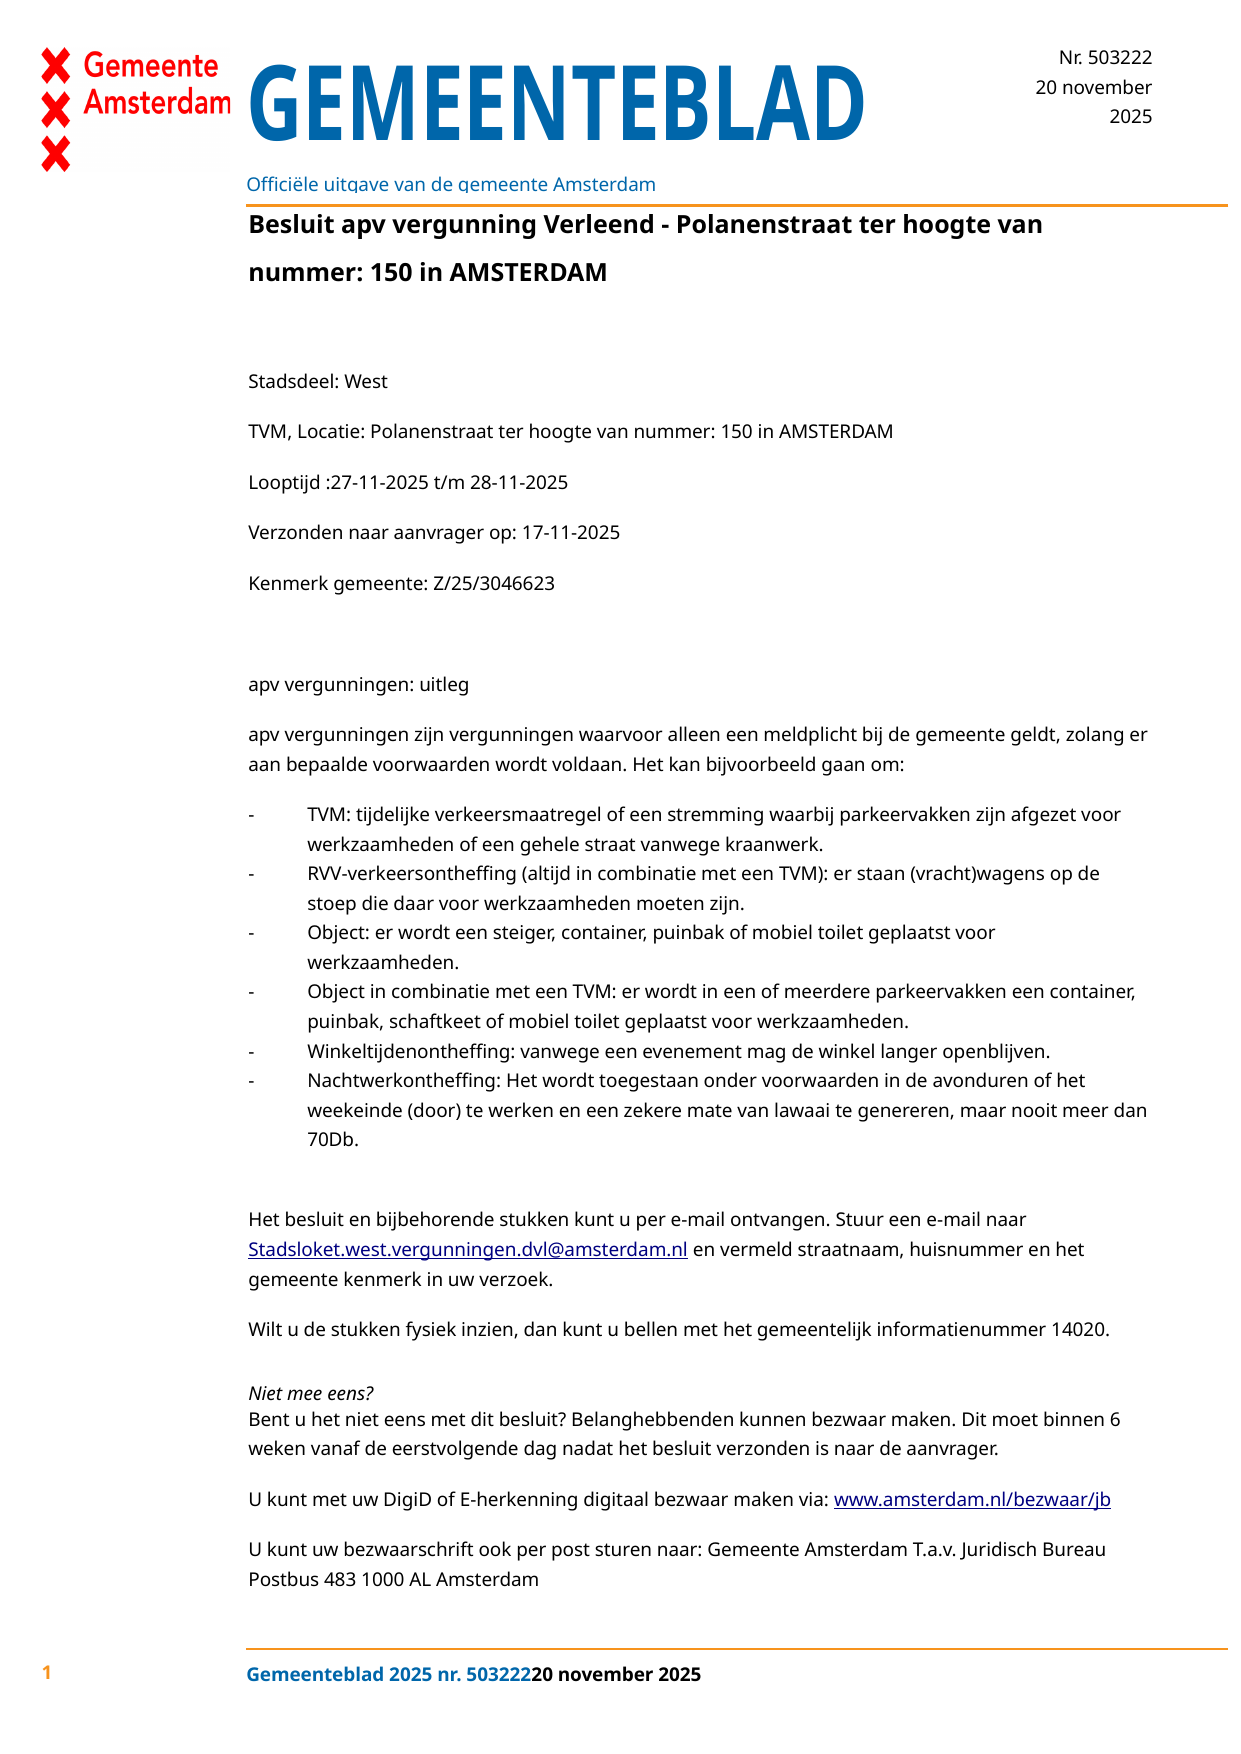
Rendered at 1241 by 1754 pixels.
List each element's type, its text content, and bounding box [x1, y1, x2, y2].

text Looptijd :27-11-2025 t/m 28-11-2025 [248, 469, 1152, 495]
picture [41, 47, 231, 172]
list RVV-verkeersontheffing (altijd in combinatie met een TVM): er staan (vracht)wagens op de stoep die daar voor werkzaamheden moeten zijn. [248, 860, 1152, 916]
list Object: er wordt een steiger, container, puinbak of mobiel toilet geplaatst voor werkzaamheden. [248, 919, 1152, 975]
text Stadsdeel: West [248, 368, 1152, 394]
text Besluit apv vergunning Verleend - Polanenstraat ter hoogte van nummer: 150 in AMSTERDAM [248, 207, 1152, 288]
text Bent u het niet eens met dit besluit? Belanghebbenden kunnen bezwaar maken. Dit moet binnen 6 weken vanaf de eerstvolgende dag nadat het besluit verzonden is naar de aanvrager. [248, 1406, 1152, 1461]
text Het besluit en bijbehorende stukken kunt u per e-mail ontvangen. Stuur een e-mail naar Stadsloket.west.vergunningen.dvl@amsterdam.nl en vermeld straatnaam, huisnummer en het gemeente kenmerk in uw verzoek. [248, 1207, 1152, 1292]
text Wilt u de stukken fysiek inzien, dan kunt u bellen met het gemeentelijk informatienummer 14020. [248, 1316, 1152, 1342]
list Object in combinatie met een TVM: er wordt in een of meerdere parkeervakken een container, puinbak, schaftkeet of mobiel toilet geplaatst voor werkzaamheden. [248, 979, 1152, 1034]
text apv vergunningen zijn vergunningen waarvoor alleen een meldplicht bij de gemeente geldt, zolang er aan bepaalde voorwaarden wordt voldaan. Het kan bijvoorbeeld gaan om: [248, 721, 1152, 777]
text TVM, Locatie: Polanenstraat ter hoogte van nummer: 150 in AMSTERDAM [248, 419, 1152, 444]
text Niet mee eens? [248, 1380, 1152, 1406]
text Verzonden naar aanvrager op: 17-11-2025 [248, 519, 1152, 545]
text apv vergunningen: uitleg [248, 671, 1152, 697]
text Kenmerk gemeente: Z/25/3046623 [248, 570, 1152, 596]
list Winkeltijdenontheffing: vanwege een evenement mag de winkel langer openblijven. [248, 1038, 1152, 1064]
list Nachtwerkontheffing: Het wordt toegestaan onder voorwaarden in de avonduren of het weekeinde (door) te werken en een zekere mate van lawaai te genereren, maar nooit meer dan 70Db. [248, 1067, 1152, 1152]
text U kunt met uw DigiD of E-herkenning digitaal bezwaar maken via: www.amsterdam.nl/bezwaar/jb [248, 1486, 1152, 1512]
list TVM: tijdelijke verkeersmaatregel of een stremming waarbij parkeervakken zijn afgezet voor werkzaamheden of een gehele straat vanwege kraanwerk. [248, 801, 1152, 857]
text U kunt uw bezwaarschrift ook per post sturen naar: Gemeente Amsterdam T.a.v. Juridisch Bureau Postbus 483 1000 AL Amsterdam [248, 1536, 1152, 1592]
